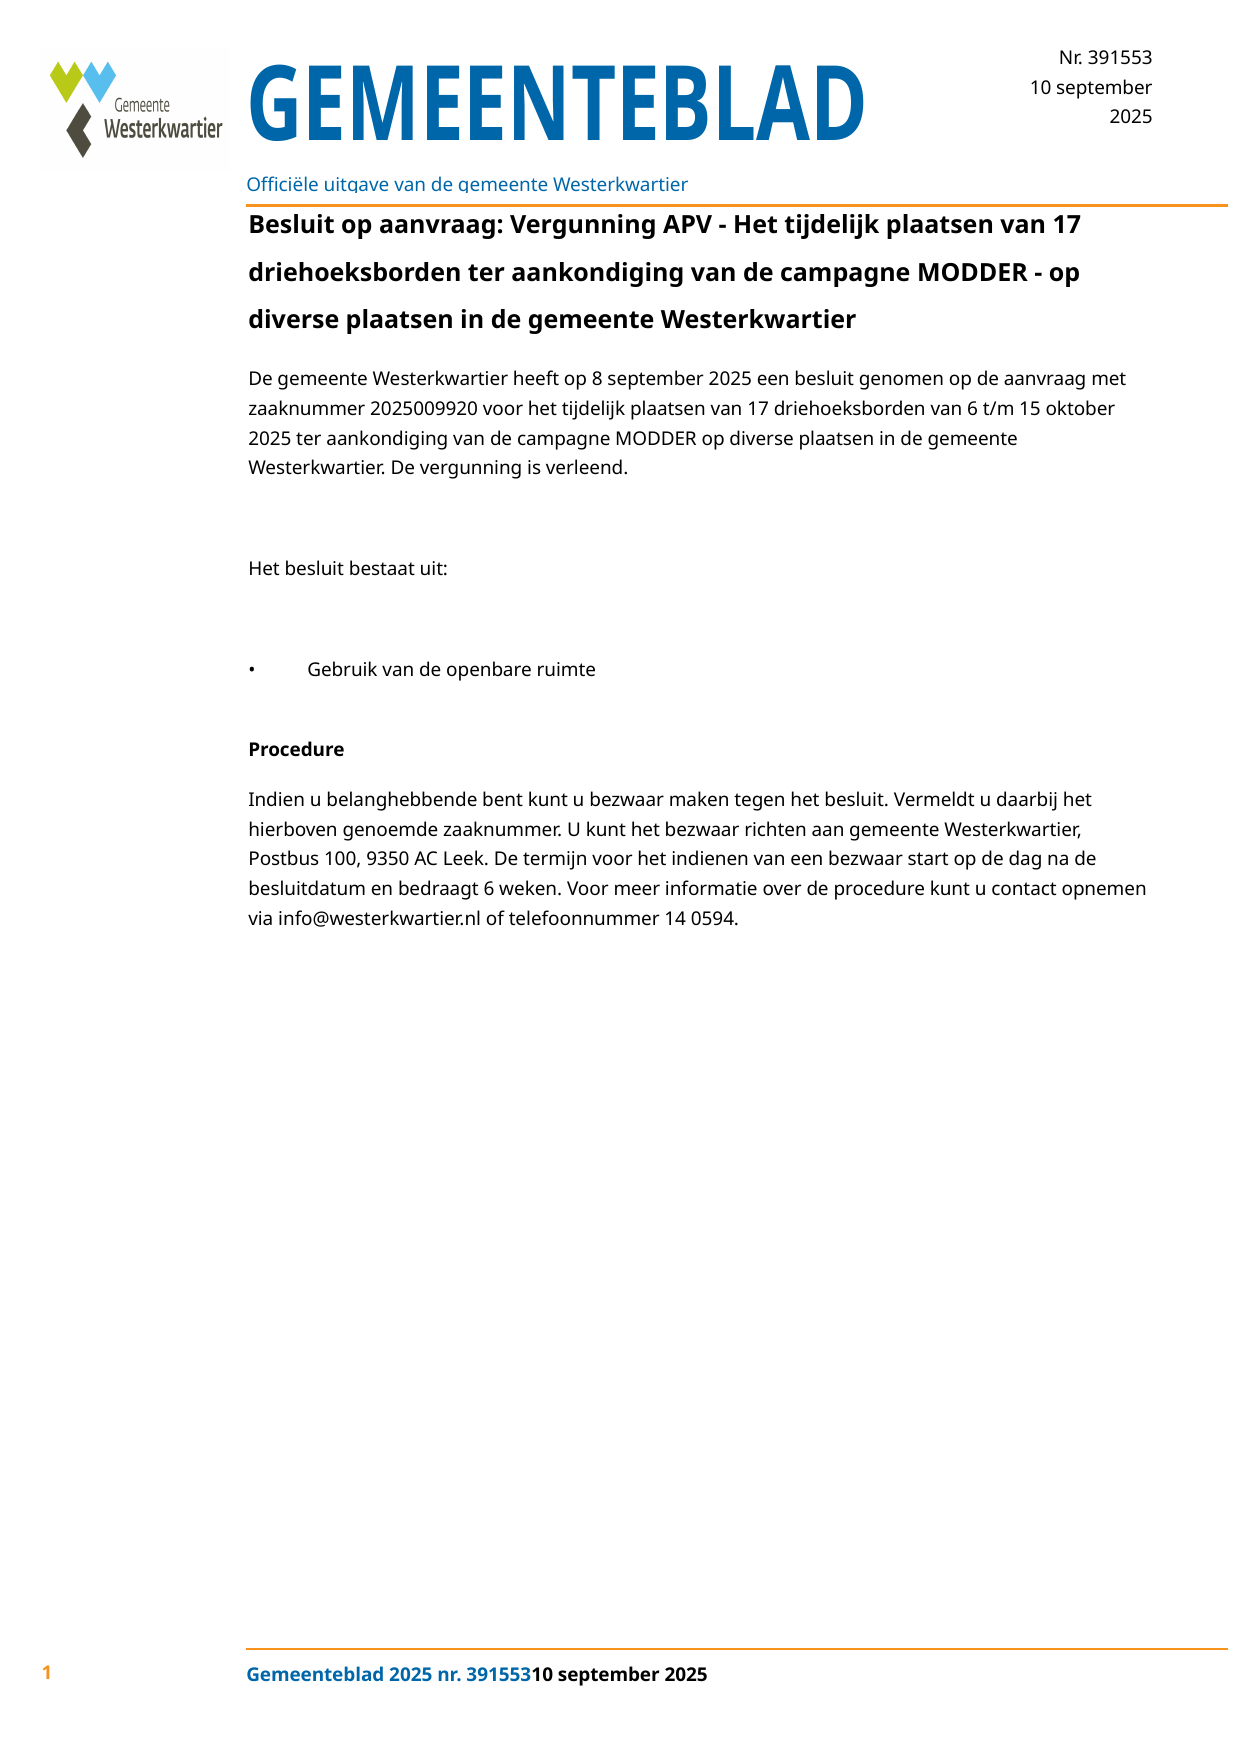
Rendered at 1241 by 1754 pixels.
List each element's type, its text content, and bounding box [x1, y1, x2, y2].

text Het besluit bestaat uit: [248, 555, 1152, 581]
text Procedure [248, 736, 1152, 762]
text De gemeente Westerkwartier heeft op 8 september 2025 een besluit genomen op de aanvraag met zaaknummer 2025009920 voor het tijdelijk plaatsen van 17 driehoeksborden van 6 t/m 15 oktober 2025 ter aankondiging van de campagne MODDER op diverse plaatsen in de gemeente Westerkwartier. De vergunning is verleend. [248, 366, 1152, 480]
list Gebruik van de openbare ruimte [248, 656, 1152, 682]
picture [41, 47, 231, 172]
text Besluit op aanvraag: Vergunning APV - Het tijdelijk plaatsen van 17 driehoeksborden ter aankondiging van de campagne MODDER - op diverse plaatsen in de gemeente Westerkwartier [248, 207, 1152, 336]
text Indien u belanghebbende bent kunt u bezwaar maken tegen het besluit. Vermeldt u daarbij het hierboven genoemde zaaknummer. U kunt het bezwaar richten aan gemeente Westerkwartier, Postbus 100, 9350 AC Leek. De termijn voor het indienen van een bezwaar start op de dag na de besluitdatum en bedraagt 6 weken. Voor meer informatie over de procedure kunt u contact opnemen via info@westerkwartier.nl of telefoonnummer 14 0594. [248, 786, 1152, 930]
